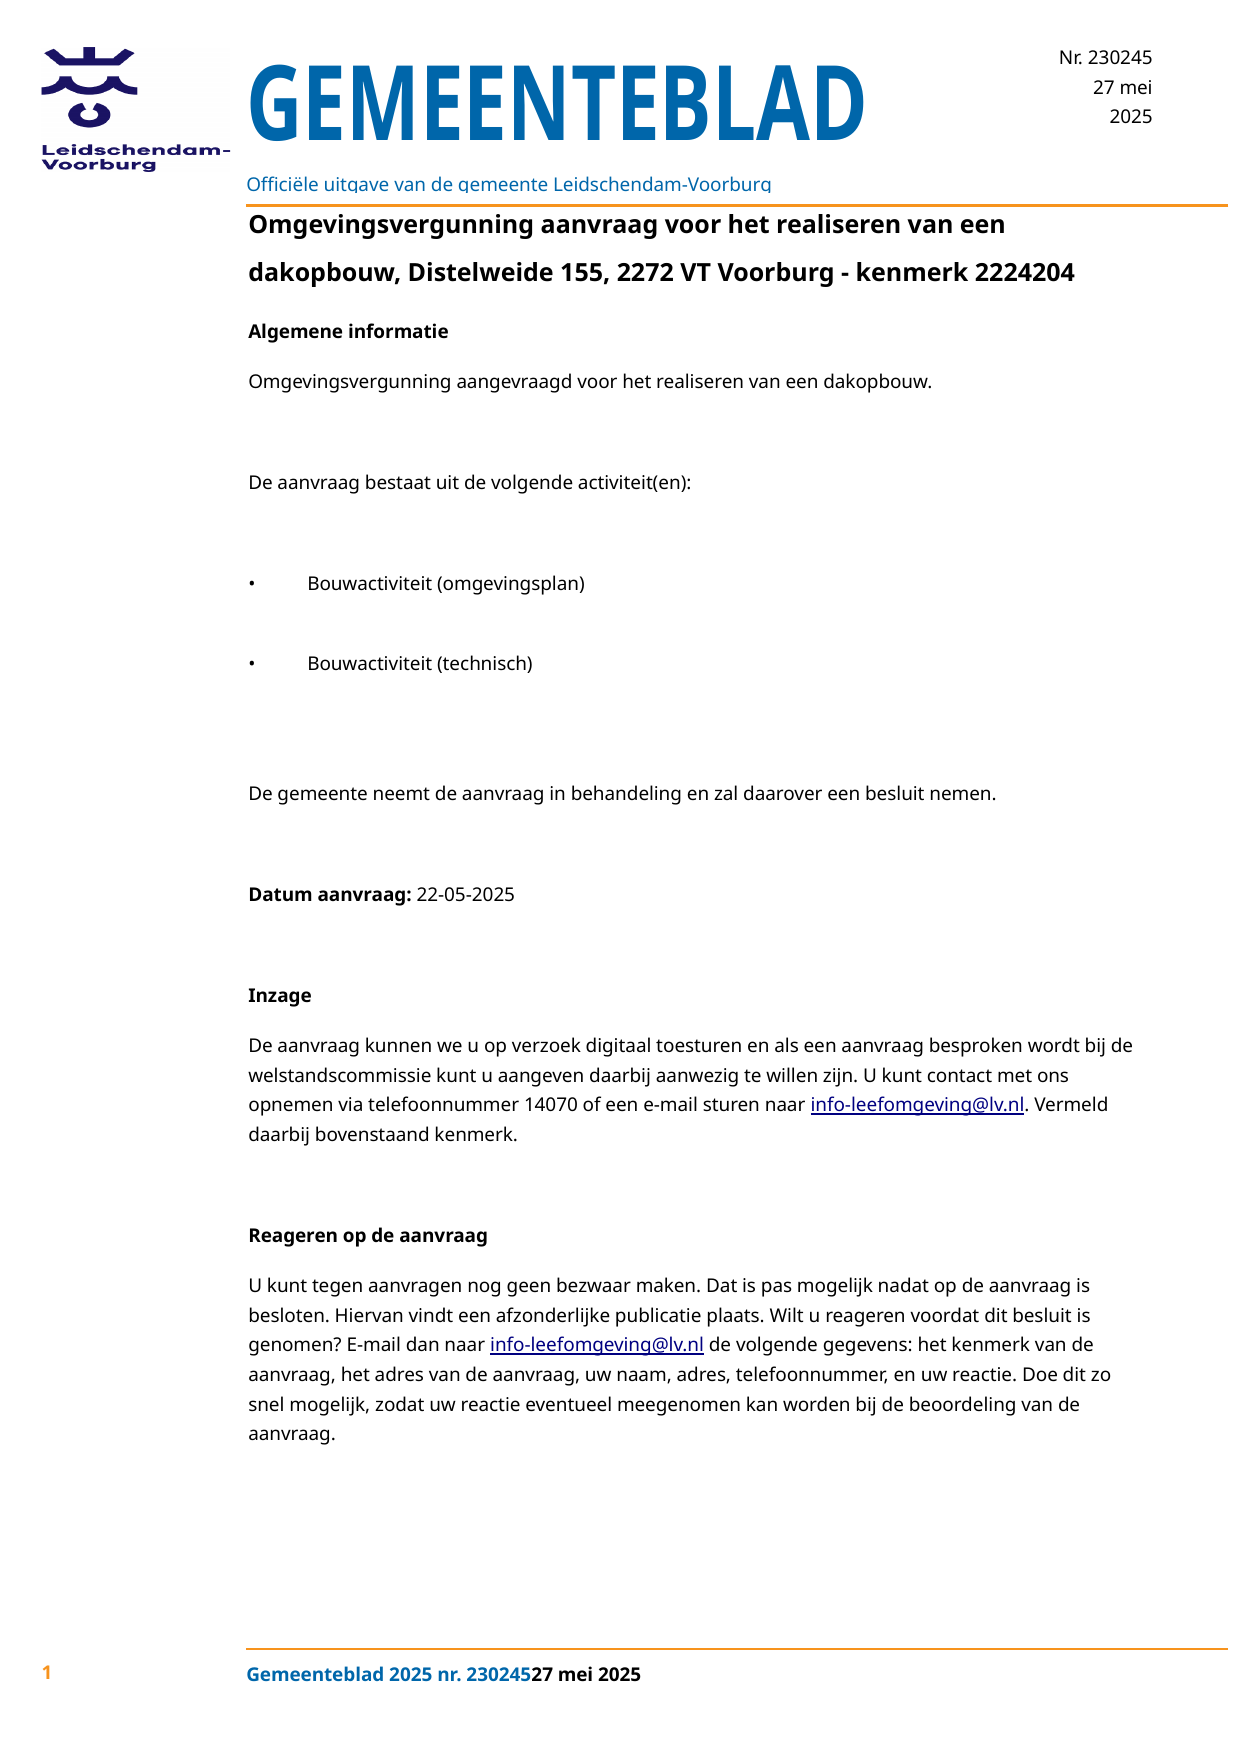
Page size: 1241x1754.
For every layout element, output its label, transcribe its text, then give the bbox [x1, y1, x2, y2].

text De gemeente neemt de aanvraag in behandeling en zal daarover een besluit nemen. [248, 780, 1152, 806]
list Bouwactiviteit (technisch) [248, 650, 1152, 676]
text U kunt tegen aanvragen nog geen bezwaar maken. Dat is pas mogelijk nadat op de aanvraag is besloten. Hiervan vindt een afzonderlijke publicatie plaats. Wilt u reageren voordat dit besluit is genomen? E-mail dan naar info-leefomgeving@lv.nl de volgende gegevens: het kenmerk van de aanvraag, het adres van de aanvraag, uw naam, adres, telefoonnummer, en uw reactie. Doe dit zo snel mogelijk, zodat uw reactie eventueel meegenomen kan worden bij de beoordeling van de aanvraag. [248, 1272, 1152, 1446]
picture [41, 47, 231, 172]
text De aanvraag kunnen we u op verzoek digitaal toesturen en als een aanvraag besproken wordt bij de welstandscommissie kunt u aangeven daarbij aanwezig te willen zijn. U kunt contact met ons opnemen via telefoonnummer 14070 of een e-mail sturen naar info-leefomgeving@lv.nl. Vermeld daarbij bovenstaand kenmerk. [248, 1032, 1152, 1147]
text Datum aanvraag: 22-05-2025 [248, 881, 1152, 907]
text De aanvraag bestaat uit de volgende activiteit(en): [248, 469, 1152, 495]
text Reageren op de aanvraag [248, 1222, 1152, 1248]
text Omgevingsvergunning aangevraagd voor het realiseren van een dakopbouw. [248, 368, 1152, 394]
text Omgevingsvergunning aanvraag voor het realiseren van een dakopbouw, Distelweide 155, 2272 VT Voorburg - kenmerk 2224204 [248, 207, 1152, 288]
text Inzage [248, 982, 1152, 1008]
text Algemene informatie [248, 318, 1152, 344]
list Bouwactiviteit (omgevingsplan) [248, 570, 1152, 596]
